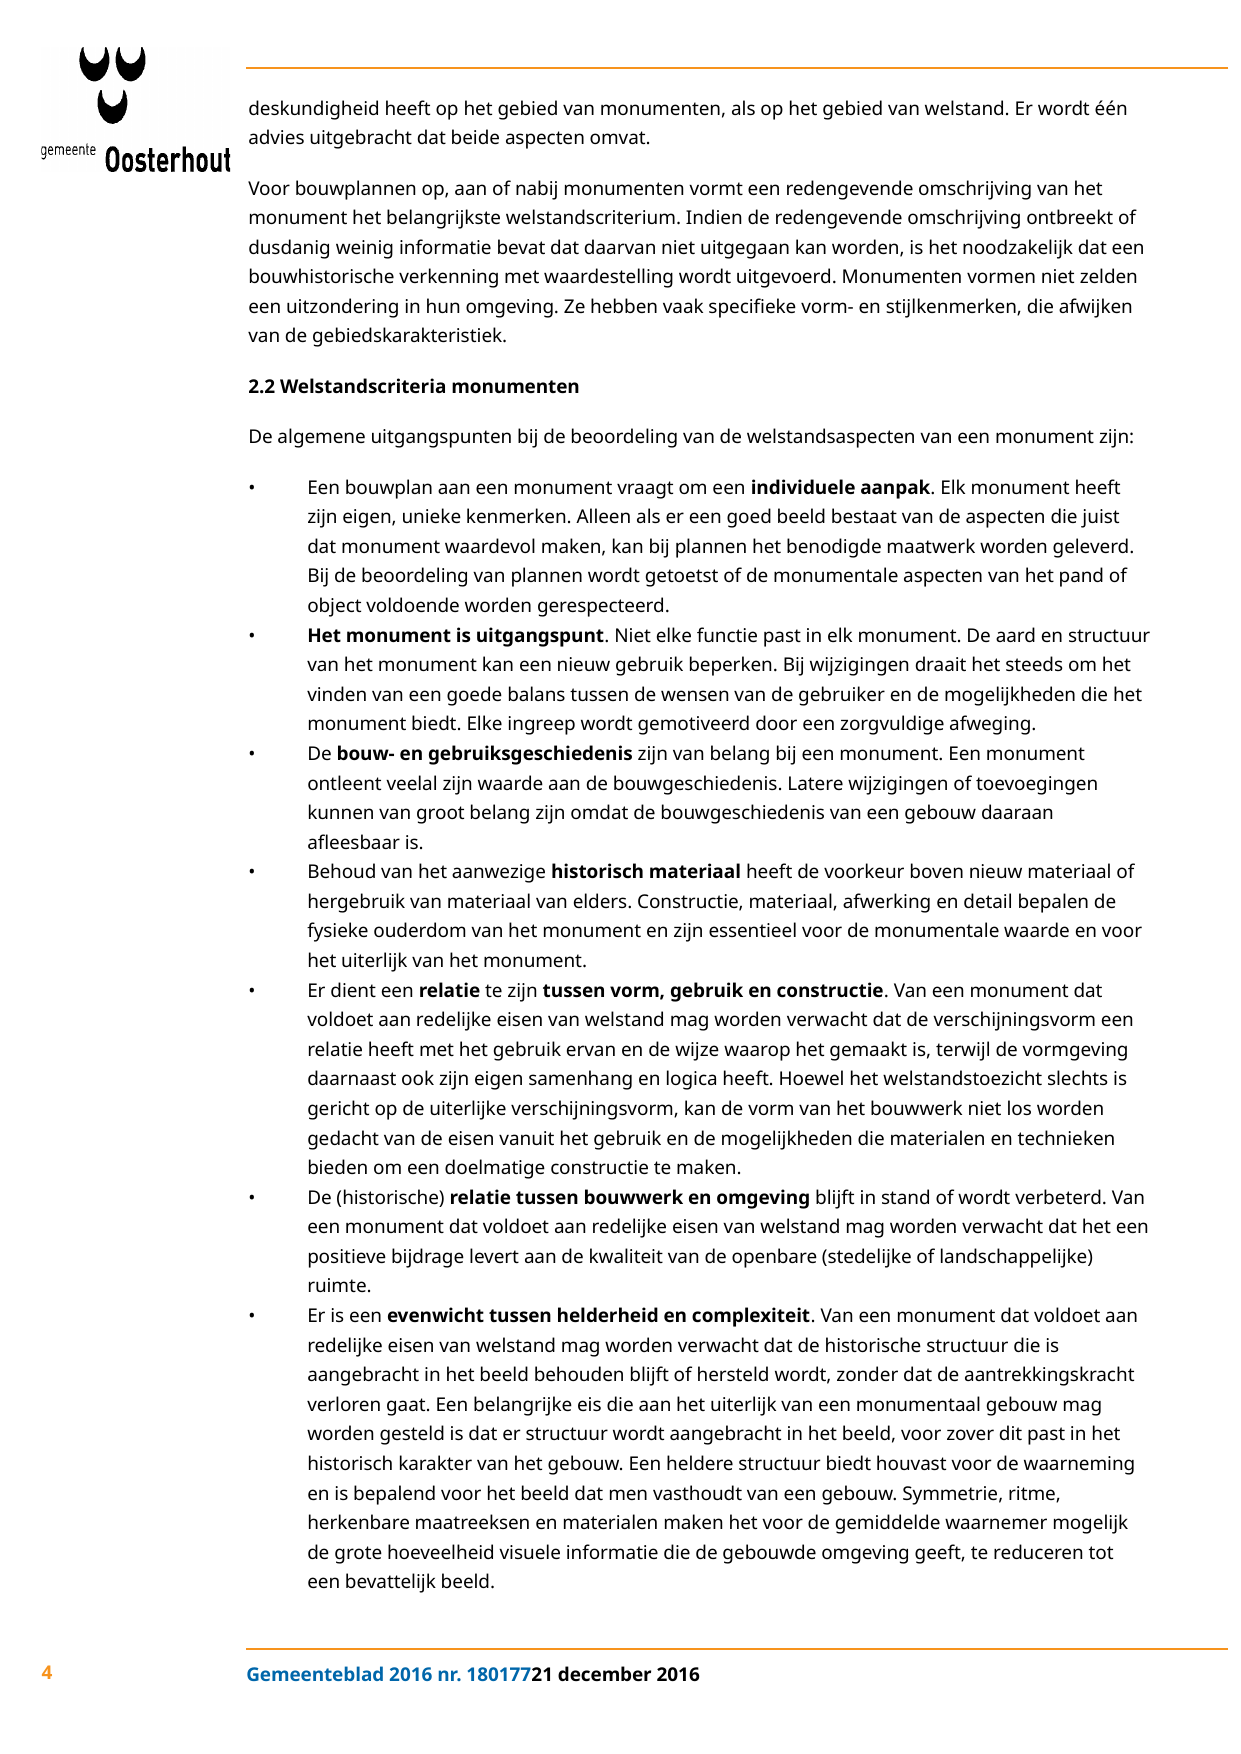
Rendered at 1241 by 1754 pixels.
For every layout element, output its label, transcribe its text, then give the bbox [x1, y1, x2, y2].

list Het monument is uitgangspunt. Niet elke functie past in elk monument. De aard en structuur van het monument kan een nieuw gebruik beperken. Bij wijzigingen draait het steeds om het vinden van een goede balans tussen de wensen van de gebruiker en de mogelijkheden die het monument biedt. Elke ingreep wordt gemotiveerd door een zorgvuldige afweging. [248, 622, 1152, 736]
list Een bouwplan aan een monument vraagt om een individuele aanpak. Elk monument heeft zijn eigen, unieke kenmerken. Alleen als er een goed beeld bestaat van de aspecten die juist dat monument waardevol maken, kan bij plannen het benodigde maatwerk worden geleverd. Bij de beoordeling van plannen wordt getoetst of de monumentale aspecten van het pand of object voldoende worden gerespecteerd. [248, 474, 1152, 618]
text De algemene uitgangspunten bij de beoordeling van de welstandsaspecten van een monument zijn: [248, 423, 1152, 449]
picture [41, 47, 231, 172]
list De (historische) relatie tussen bouwwerk en omgeving blijft in stand of wordt verbeterd. Van een monument dat voldoet aan redelijke eisen van welstand mag worden verwacht dat het een positieve bijdrage levert aan de kwaliteit van de openbare (stedelijke of landschappelijke) ruimte. [248, 1184, 1152, 1298]
list Er is een evenwicht tussen helderheid en complexiteit. Van een monument dat voldoet aan redelijke eisen van welstand mag worden verwacht dat de historische structuur die is aangebracht in het beeld behouden blijft of hersteld wordt, zonder dat de aantrekkingskracht verloren gaat. Een belangrijke eis die aan het uiterlijk van een monumentaal gebouw mag worden gesteld is dat er structuur wordt aangebracht in het beeld, voor zover dit past in het historisch karakter van het gebouw. Een heldere structuur biedt houvast voor de waarneming en is bepalend voor het beeld dat men vasthoudt van een gebouw. Symmetrie, ritme, herkenbare maatreeksen en materialen maken het voor de gemiddelde waarnemer mogelijk de grote hoeveelheid visuele informatie die de gebouwde omgeving geeft, te reduceren tot een bevattelijk beeld. [248, 1302, 1152, 1594]
list Er dient een relatie te zijn tussen vorm, gebruik en constructie. Van een monument dat voldoet aan redelijke eisen van welstand mag worden verwacht dat de verschijningsvorm een relatie heeft met het gebruik ervan en de wijze waarop het gemaakt is, terwijl de vormgeving daarnaast ook zijn eigen samenhang en logica heeft. Hoewel het welstandstoezicht slechts is gericht op de uiterlijke verschijningsvorm, kan de vorm van het bouwwerk niet los worden gedacht van de eisen vanuit het gebruik en de mogelijkheden die materialen en technieken bieden om een doelmatige constructie te maken. [248, 977, 1152, 1180]
text Voor bouwplannen op, aan of nabij monumenten vormt een redengevende omschrijving van het monument het belangrijkste welstandscriterium. Indien de redengevende omschrijving ontbreekt of dusdanig weinig informatie bevat dat daarvan niet uitgegaan kan worden, is het noodzakelijk dat een bouwhistorische verkenning met waardestelling wordt uitgevoerd. Monumenten vormen niet zelden een uitzondering in hun omgeving. Ze hebben vaak specifieke vorm- en stijlkenmerken, die afwijken van de gebiedskarakteristiek. [248, 175, 1152, 348]
list Behoud van het aanwezige historisch materiaal heeft de voorkeur boven nieuw materiaal of hergebruik van materiaal van elders. Constructie, materiaal, afwerking en detail bepalen de fysieke ouderdom van het monument en zijn essentieel voor de monumentale waarde en voor het uiterlijk van het monument. [248, 858, 1152, 973]
text deskundigheid heeft op het gebied van monumenten, als op het gebied van welstand. Er wordt één advies uitgebracht dat beide aspecten omvat. [248, 95, 1152, 150]
list De bouw- en gebruiksgeschiedenis zijn van belang bij een monument. Een monument ontleent veelal zijn waarde aan de bouwgeschiedenis. Latere wijzigingen of toevoegingen kunnen van groot belang zijn omdat de bouwgeschiedenis van een gebouw daaraan afleesbaar is. [248, 740, 1152, 855]
text 2.2 Welstandscriteria monumenten [248, 373, 1152, 399]
